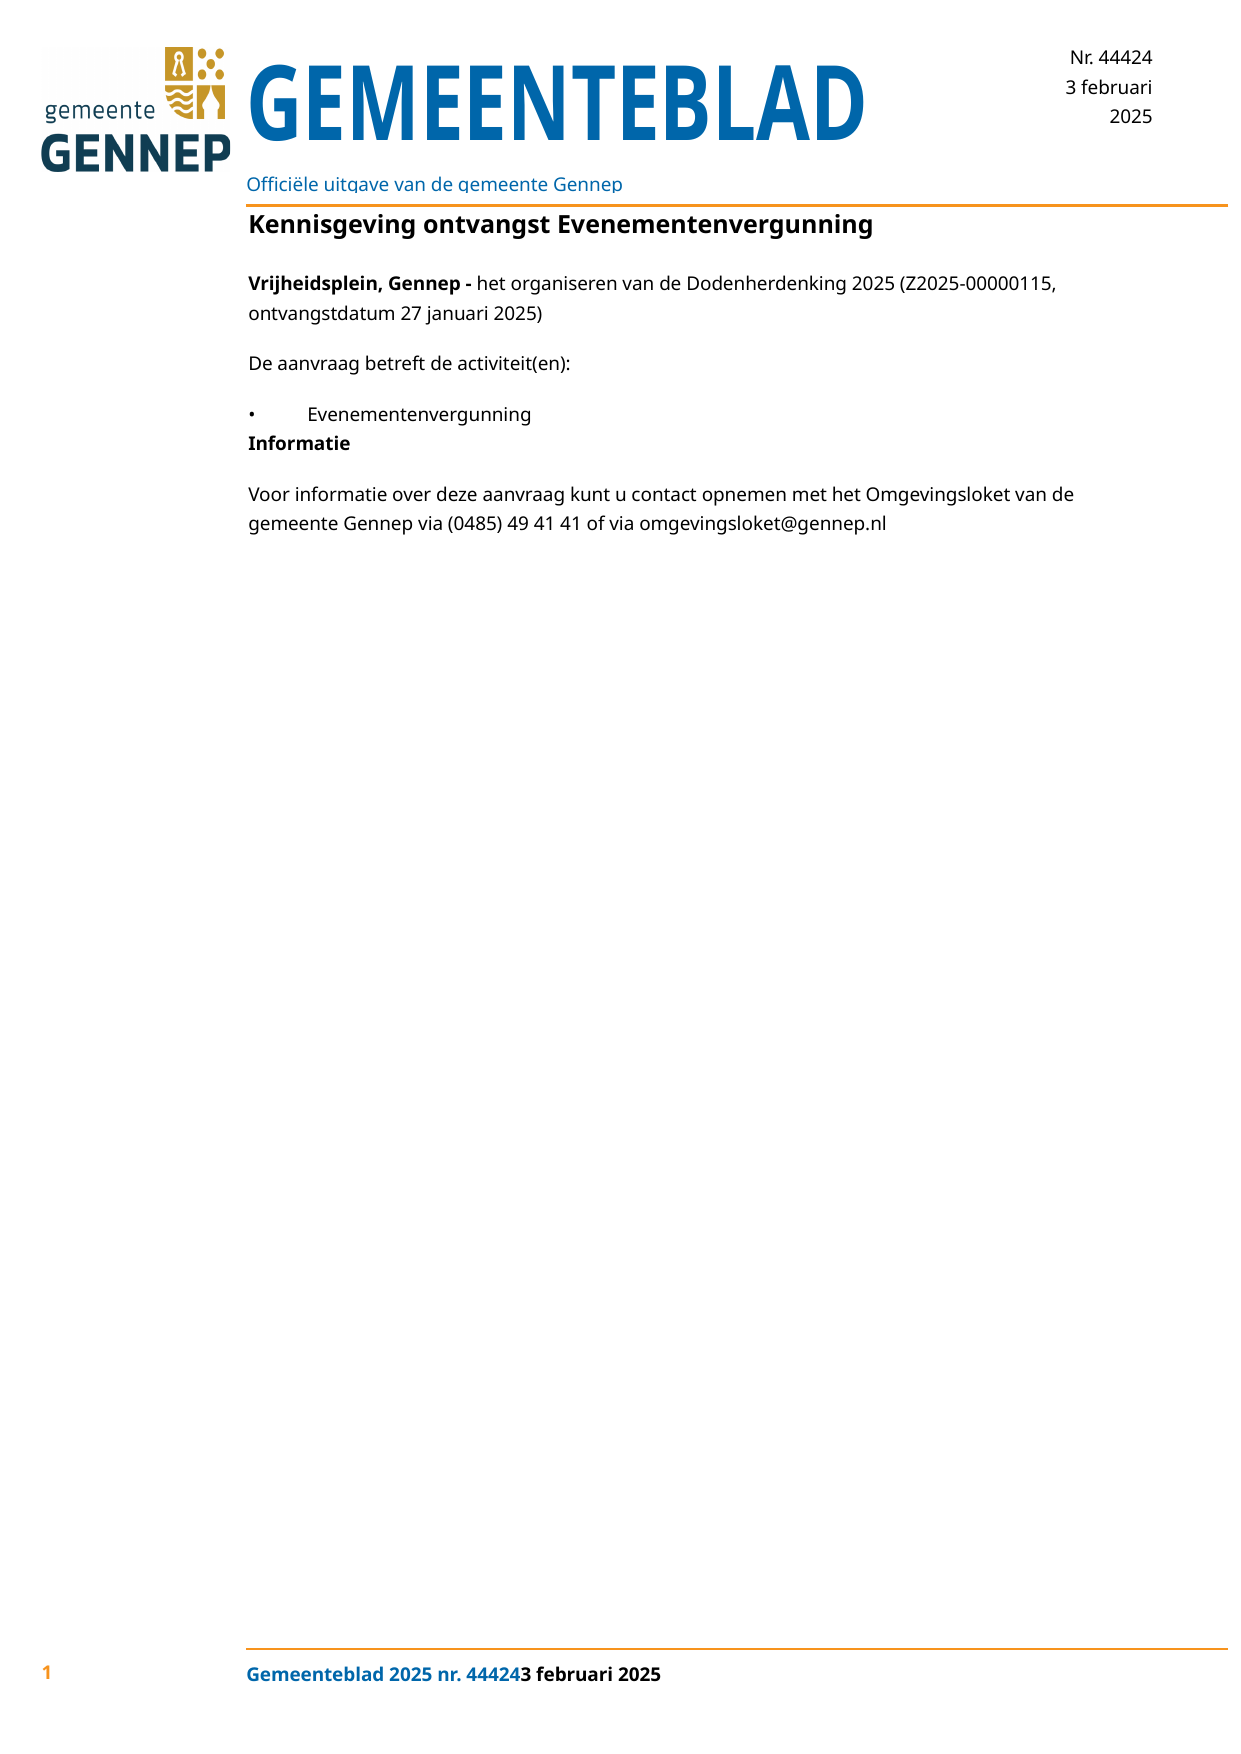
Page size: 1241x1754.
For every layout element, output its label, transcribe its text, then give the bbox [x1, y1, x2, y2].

list Evenementenvergunning [248, 401, 1152, 426]
picture [41, 47, 231, 172]
text Kennisgeving ontvangst Evenementenvergunning [248, 207, 1152, 241]
text Informatie [248, 430, 1152, 456]
text De aanvraag betreft de activiteit(en): [248, 350, 1152, 376]
text Voor informatie over deze aanvraag kunt u contact opnemen met het Omgevingsloket van de gemeente Gennep via (0485) 49 41 41 of via omgevingsloket@gennep.nl [248, 481, 1152, 536]
text Vrijheidsplein, Gennep - het organiseren van de Dodenherdenking 2025 (Z2025-00000115, ontvangstdatum 27 januari 2025) [248, 270, 1152, 326]
